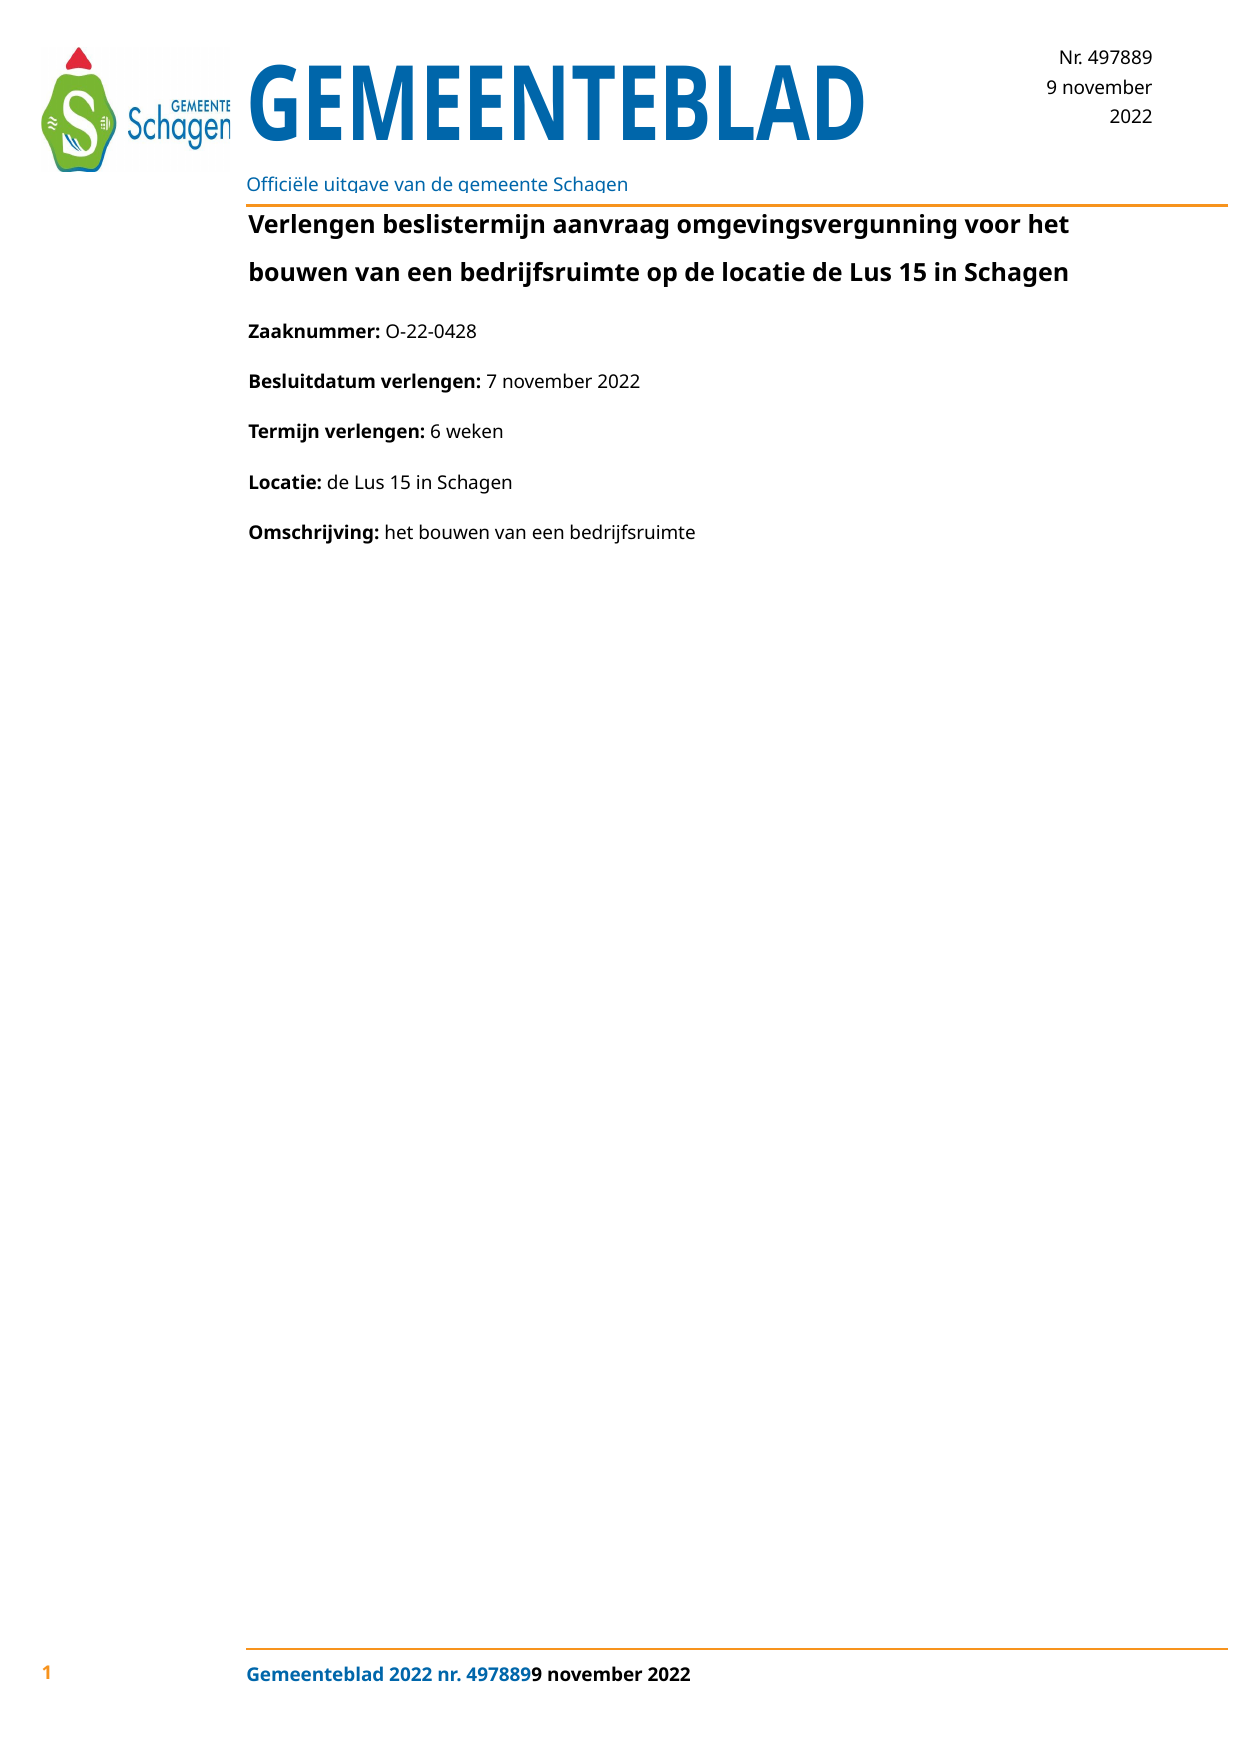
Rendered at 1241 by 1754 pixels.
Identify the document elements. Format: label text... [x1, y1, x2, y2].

text Omschrijving: het bouwen van een bedrijfsruimte [248, 519, 1152, 545]
picture [41, 47, 231, 172]
text Zaaknummer: O-22-0428 [248, 318, 1152, 344]
text Locatie: de Lus 15 in Schagen [248, 469, 1152, 495]
text Verlengen beslistermijn aanvraag omgevingsvergunning voor het bouwen van een bedrijfsruimte op de locatie de Lus 15 in Schagen [248, 207, 1152, 288]
text Termijn verlengen: 6 weken [248, 419, 1152, 444]
text Besluitdatum verlengen: 7 november 2022 [248, 368, 1152, 394]
